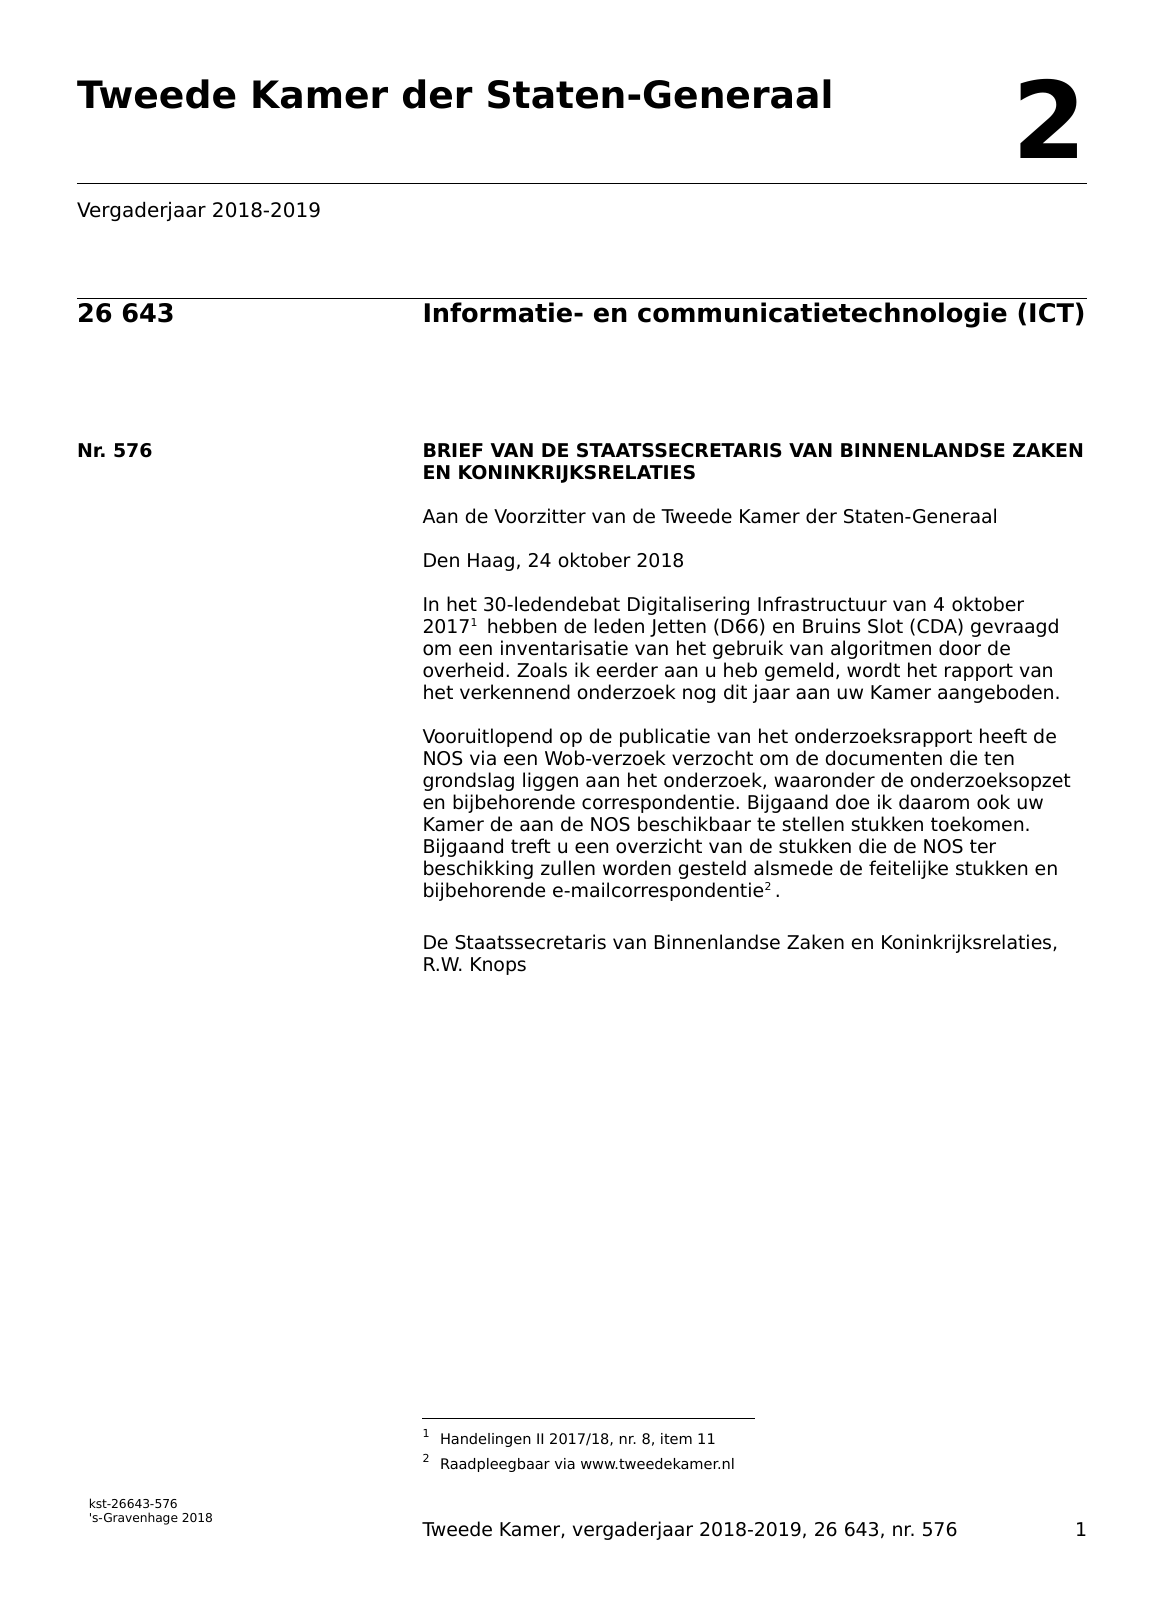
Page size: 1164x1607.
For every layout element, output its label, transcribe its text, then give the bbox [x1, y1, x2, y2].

text Aan de Voorzitter van de Tweede Kamer der Staten-Generaal [422, 506, 1087, 528]
text De Staatssecretaris van Binnenlandse Zaken en Koninkrijksrelaties, R.W. Knops [422, 932, 1087, 976]
text In het 30-ledendebat Digitalisering Infrastructuur van 4 oktober 2017 hebben de leden Jetten (D66) en Bruins Slot (CDA) gevraagd om een inventarisatie van het gebruik van algoritmen door de overheid. Zoals ik eerder aan u heb gemeld, wordt het rapport van het verkennend onderzoek nog dit jaar aan uw Kamer aangeboden. [422, 594, 1087, 704]
text Vooruitlopend op de publicatie van het onderzoeksrapport heeft de NOS via een Wob-verzoek verzocht om de documenten die ten grondslag liggen aan het onderzoek, waaronder de onderzoeksopzet en bijbehorende correspondentie. Bijgaand doe ik daarom ook uw Kamer de aan de NOS beschikbaar te stellen stukken toekomen. Bijgaand treft u een overzicht van de stukken die de NOS ter beschikking zullen worden gesteld alsmede de feitelijke stukken en bijbehorende e-mailcorrespondentie. [422, 726, 1087, 902]
text Handelingen II 2017/18, nr. 8, item 11 [422, 1427, 1087, 1449]
subtitle Nr. 576 BRIEF VAN DE STAATSSECRETARIS VAN BINNENLANDSE ZAKEN EN KONINKRIJKSRELATIES [77, 440, 1087, 484]
text Raadpleegbaar via www.tweedekamer.nl [422, 1452, 1087, 1474]
table_header Tweede Kamer der Staten-Generaal [77, 59, 886, 183]
text Den Haag, 24 oktober 2018 [422, 550, 1087, 572]
table_header 2 [886, 59, 1087, 183]
text 's-Gravenhage 2018 [88, 1511, 323, 1525]
subtitle 26 643 Informatie- en communicatietechnologie (ICT) [77, 299, 1087, 329]
table_cell Vergaderjaar 2018-2019 [77, 184, 1087, 298]
text kst-26643-576 [88, 1497, 323, 1511]
